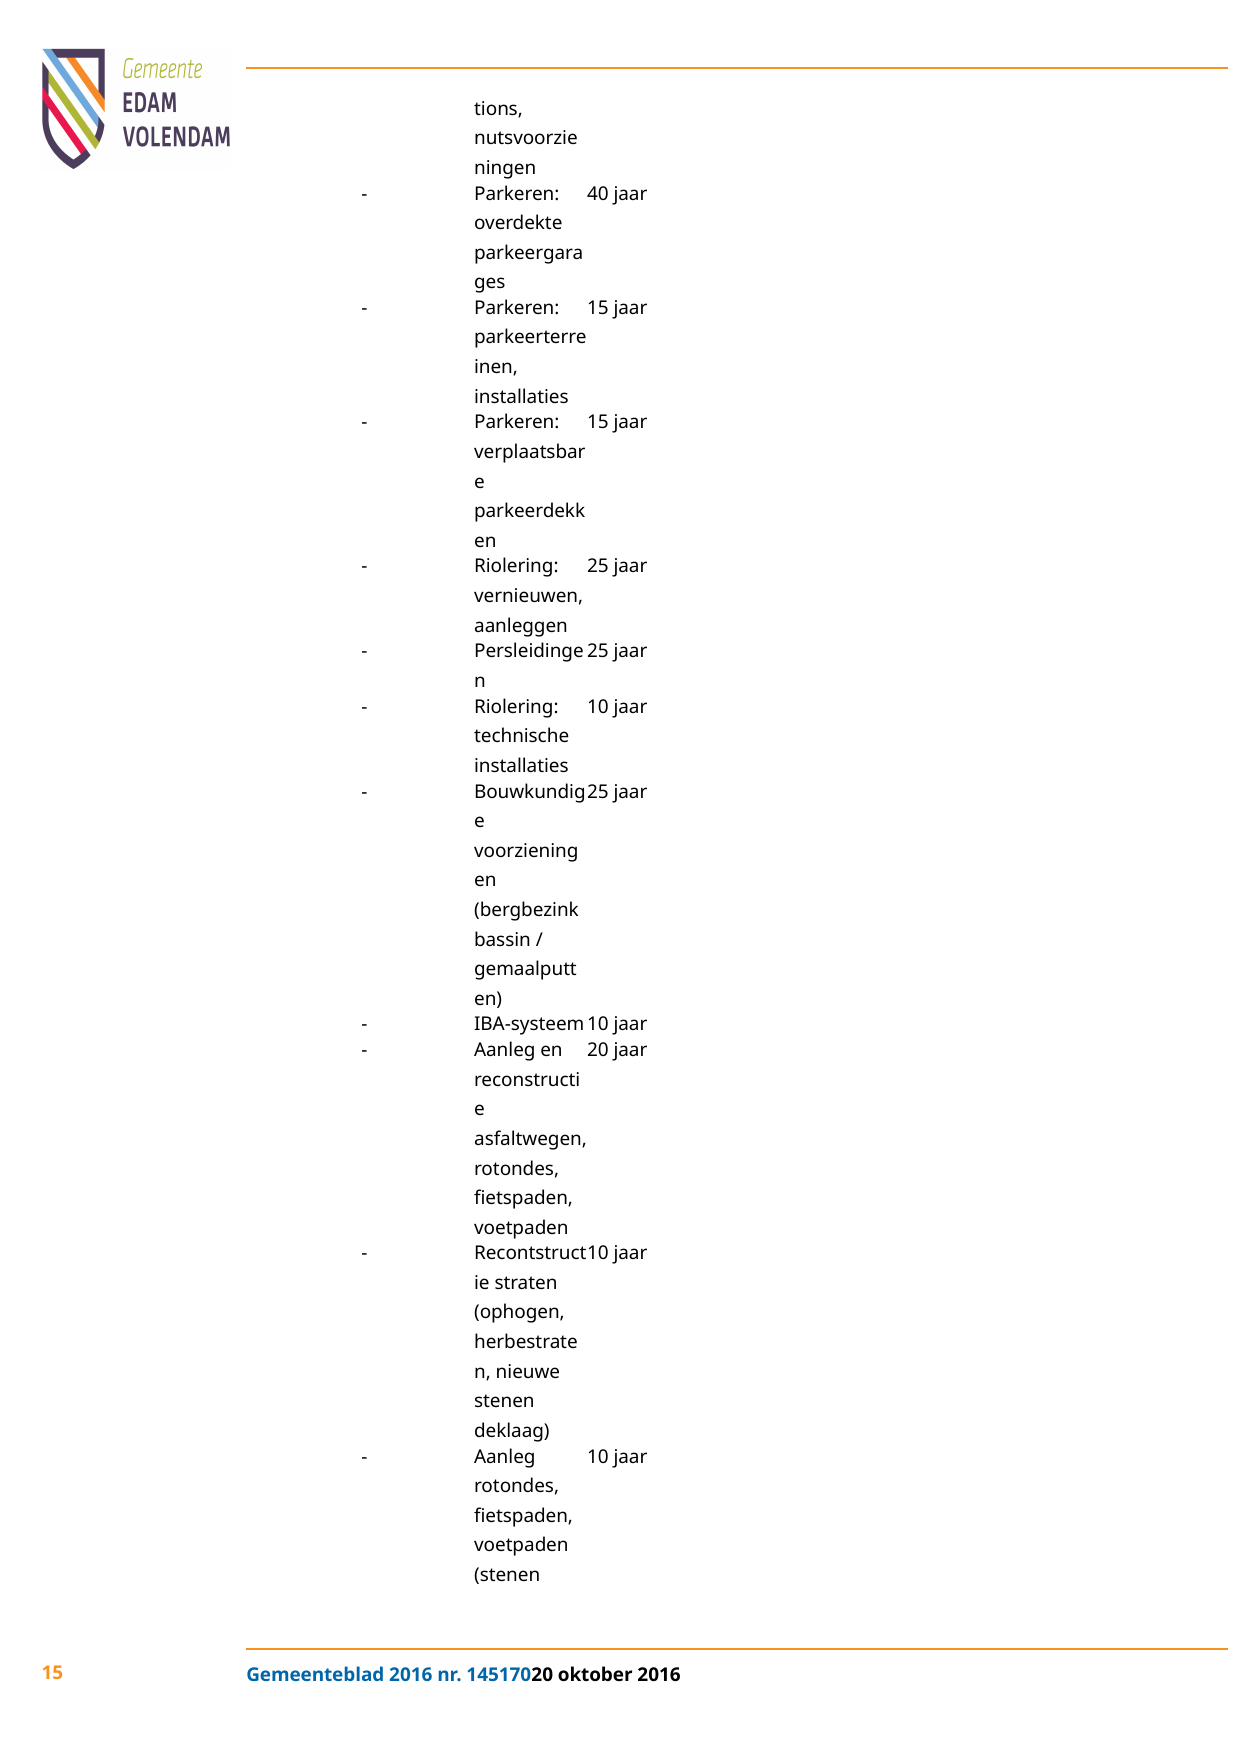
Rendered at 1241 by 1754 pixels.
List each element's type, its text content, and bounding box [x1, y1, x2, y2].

table_cell - [361, 1011, 474, 1036]
table_cell Bouwkundige voorzieningen (bergbezinkbassin / gemaalputten) [474, 778, 587, 1011]
table_cell Aanleg en reconstructie asfaltwegen, rotondes, fietspaden, voetpaden [474, 1036, 587, 1239]
table_cell [248, 409, 361, 553]
table_cell [248, 638, 361, 693]
table_cell - [361, 778, 474, 1011]
table_cell 15 jaar [587, 409, 700, 553]
table_cell 25 jaar [587, 778, 700, 1011]
table_cell 15 jaar [587, 294, 700, 409]
table_cell [248, 294, 361, 409]
table_cell - [361, 1443, 474, 1587]
table_cell - [361, 409, 474, 553]
table_cell 10 jaar [587, 693, 700, 778]
table_cell 10 jaar [587, 1443, 700, 1587]
table_cell [248, 1443, 361, 1587]
table_cell 10 jaar [587, 1011, 700, 1036]
table_cell [248, 180, 361, 294]
picture [41, 47, 231, 172]
table_cell tions, nutsvoorzieningen [474, 95, 587, 180]
table_cell - [361, 1240, 474, 1443]
table_cell Riolering: vernieuwen, aanleggen [474, 553, 587, 638]
table_cell Riolering: technische installaties [474, 693, 587, 778]
table_cell Parkeren: overdekte parkeergarages [474, 180, 587, 294]
table_cell - [361, 638, 474, 693]
table_cell [248, 1036, 361, 1239]
table_cell 20 jaar [587, 1036, 700, 1239]
table_cell - [361, 95, 474, 180]
table_cell 10 jaar [587, 1240, 700, 1443]
table_cell Recontstructie straten (ophogen, herbestraten, nieuwe stenen deklaag) [474, 1240, 587, 1443]
table_cell Aanleg rotondes, fietspaden, voetpaden (stenen [474, 1443, 587, 1587]
table_cell Parkeren: verplaatsbare parkeerdekken [474, 409, 587, 553]
table_cell [587, 95, 700, 180]
table_cell - [361, 1036, 474, 1239]
table_cell - [361, 553, 474, 638]
table_cell [248, 1240, 361, 1443]
table_cell 25 jaar [587, 638, 700, 693]
table_cell [248, 778, 361, 1011]
table_cell Parkeren: parkeerterreinen, installaties [474, 294, 587, 409]
table_cell - [361, 180, 474, 294]
table_cell [248, 1011, 361, 1036]
table_cell [248, 553, 361, 638]
table_cell - [361, 693, 474, 778]
table_cell 40 jaar [587, 180, 700, 294]
table_cell Persleidingen [474, 638, 587, 693]
table_cell [248, 693, 361, 778]
table_cell [248, 95, 361, 180]
table_cell - [361, 294, 474, 409]
table_cell 25 jaar [587, 553, 700, 638]
table_cell IBA-systeem [474, 1011, 587, 1036]
